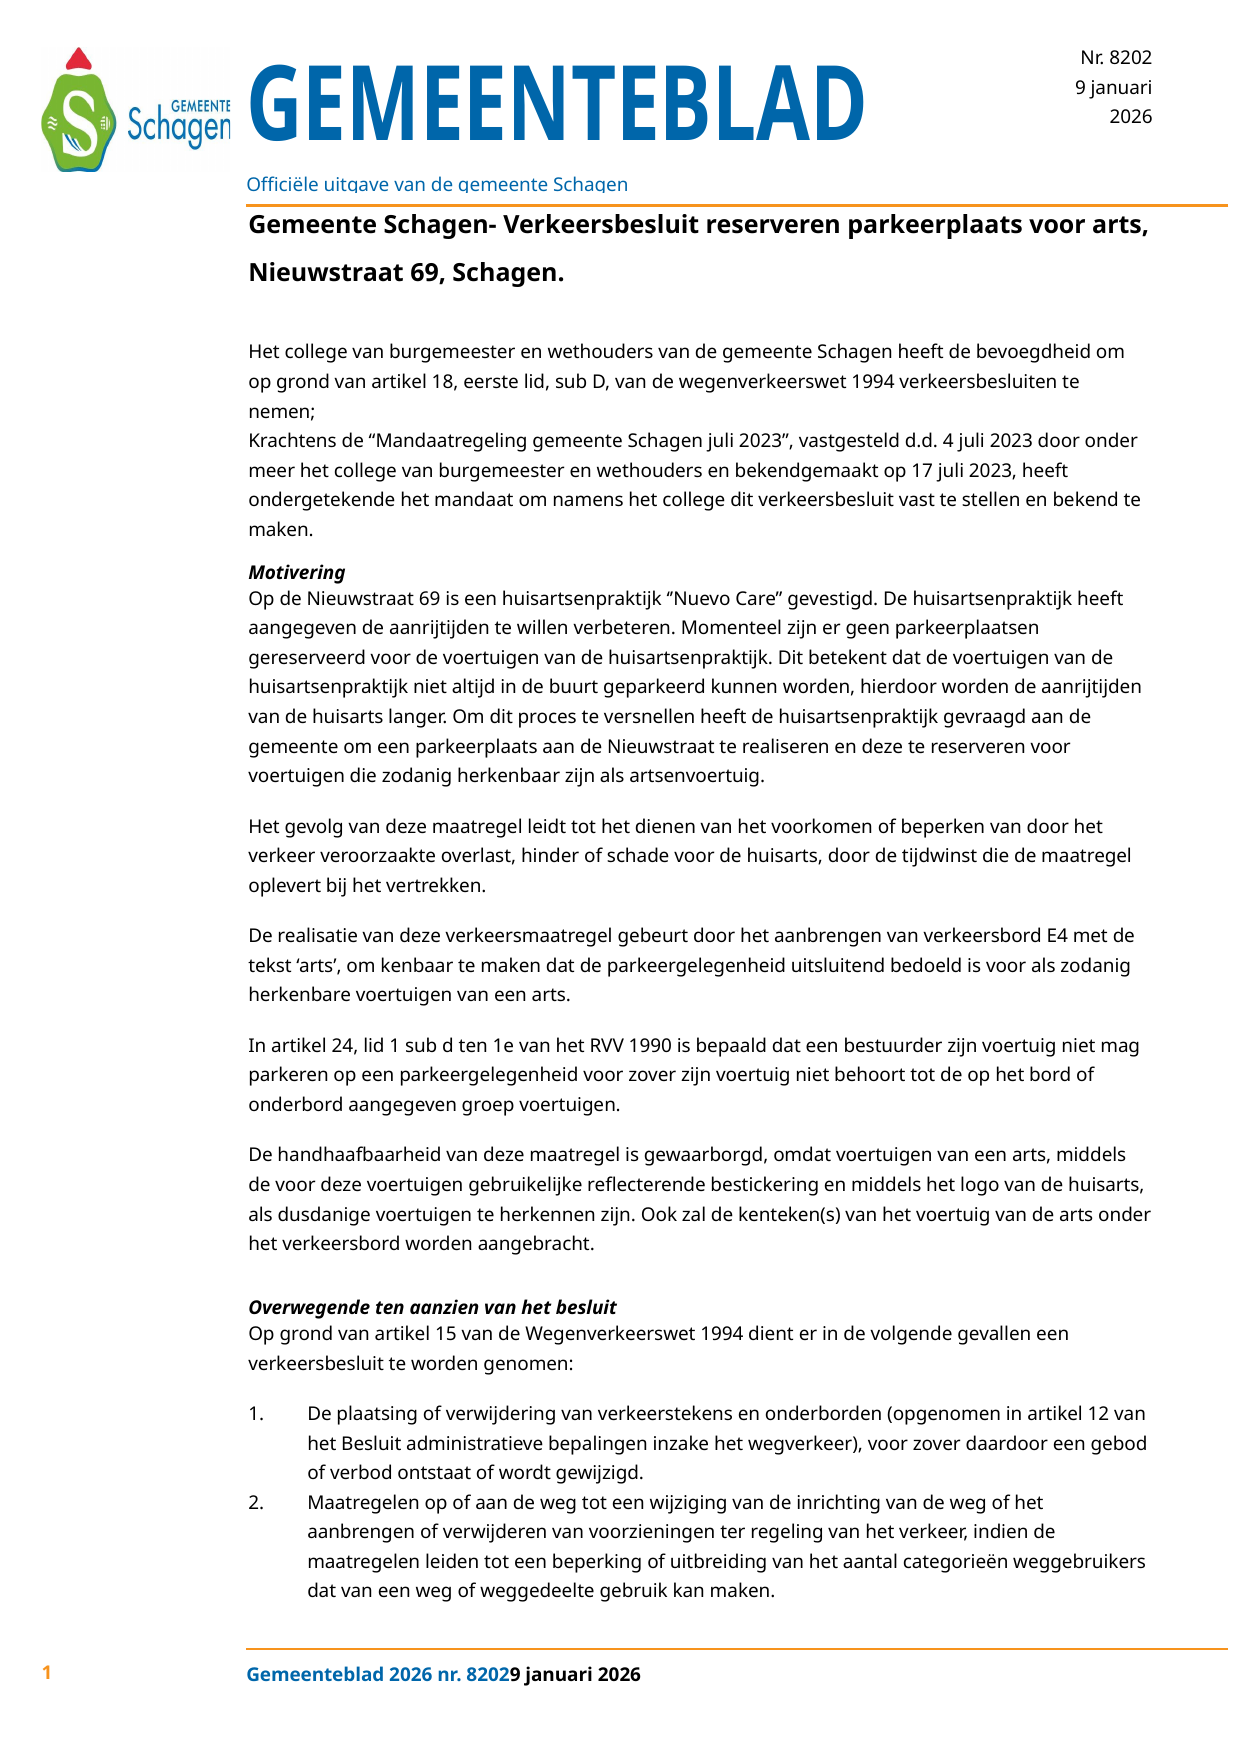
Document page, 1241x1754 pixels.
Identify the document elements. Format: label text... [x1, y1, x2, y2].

text Het gevolg van deze maatregel leidt tot het dienen van het voorkomen of beperken van door het verkeer veroorzaakte overlast, hinder of schade voor de huisarts, door de tijdwinst die de maatregel oplevert bij het vertrekken. [248, 813, 1152, 898]
text Krachtens de “Mandaatregeling gemeente Schagen juli 2023”, vastgesteld d.d. 4 juli 2023 door onder meer het college van burgemeester en wethouders en bekendgemaakt op 17 juli 2023, heeft ondergetekende het mandaat om namens het college dit verkeersbesluit vast te stellen en bekend te maken. [248, 427, 1152, 542]
text De realisatie van deze verkeersmaatregel gebeurt door het aanbrengen van verkeersbord E4 met de tekst ‘arts’, om kenbaar te maken dat de parkeergelegenheid uitsluitend bedoeld is voor als zodanig herkenbare voertuigen van een arts. [248, 922, 1152, 1007]
text De handhaafbaarheid van deze maatregel is gewaarborgd, omdat voertuigen van een arts, middels de voor deze voertuigen gebruikelijke reflecterende bestickering en middels het logo van de huisarts, als dusdanige voertuigen te herkennen zijn. Ook zal de kenteken(s) van het voertuig van de arts onder het verkeersbord worden aangebracht. [248, 1142, 1152, 1256]
text Motivering [248, 559, 1152, 585]
text Op de Nieuwstraat 69 is een huisartsenpraktijk ‘’Nuevo Care” gevestigd. De huisartsenpraktijk heeft aangegeven de aanrijtijden te willen verbeteren. Momenteel zijn er geen parkeerplaatsen gereserveerd voor de voertuigen van de huisartsenpraktijk. Dit betekent dat de voertuigen van de huisartsenpraktijk niet altijd in de buurt geparkeerd kunnen worden, hierdoor worden de aanrijtijden van de huisarts langer. Om dit proces te versnellen heeft de huisartsenpraktijk gevraagd aan de gemeente om een parkeerplaats aan de Nieuwstraat te realiseren en deze te reserveren voor voertuigen die zodanig herkenbaar zijn als artsenvoertuig. [248, 585, 1152, 788]
text Gemeente Schagen- Verkeersbesluit reserveren parkeerplaats voor arts, Nieuwstraat 69, Schagen. [248, 207, 1152, 288]
text In artikel 24, lid 1 sub d ten 1e van het RVV 1990 is bepaald dat een bestuurder zijn voertuig niet mag parkeren op een parkeergelegenheid voor zover zijn voertuig niet behoort tot de op het bord of onderbord aangegeven groep voertuigen. [248, 1032, 1152, 1117]
list De plaatsing of verwijdering van verkeerstekens en onderborden (opgenomen in artikel 12 van het Besluit administratieve bepalingen inzake het wegverkeer), voor zover daardoor een gebod of verbod ontstaat of wordt gewijzigd. [248, 1400, 1152, 1485]
text Het college van burgemeester en wethouders van de gemeente Schagen heeft de bevoegdheid om op grond van artikel 18, eerste lid, sub D, van de wegenverkeerswet 1994 verkeersbesluiten te nemen; [248, 339, 1152, 423]
text Overwegende ten aanzien van het besluit [248, 1294, 1152, 1320]
picture [41, 47, 231, 172]
list Maatregelen op of aan de weg tot een wijziging van de inrichting van de weg of het aanbrengen of verwijderen van voorzieningen ter regeling van het verkeer, indien de maatregelen leiden tot een beperking of uitbreiding van het aantal categorieën weggebruikers dat van een weg of weggedeelte gebruik kan maken. [248, 1489, 1152, 1603]
text Op grond van artikel 15 van de Wegenverkeerswet 1994 dient er in de volgende gevallen een verkeersbesluit te worden genomen: [248, 1320, 1152, 1375]
